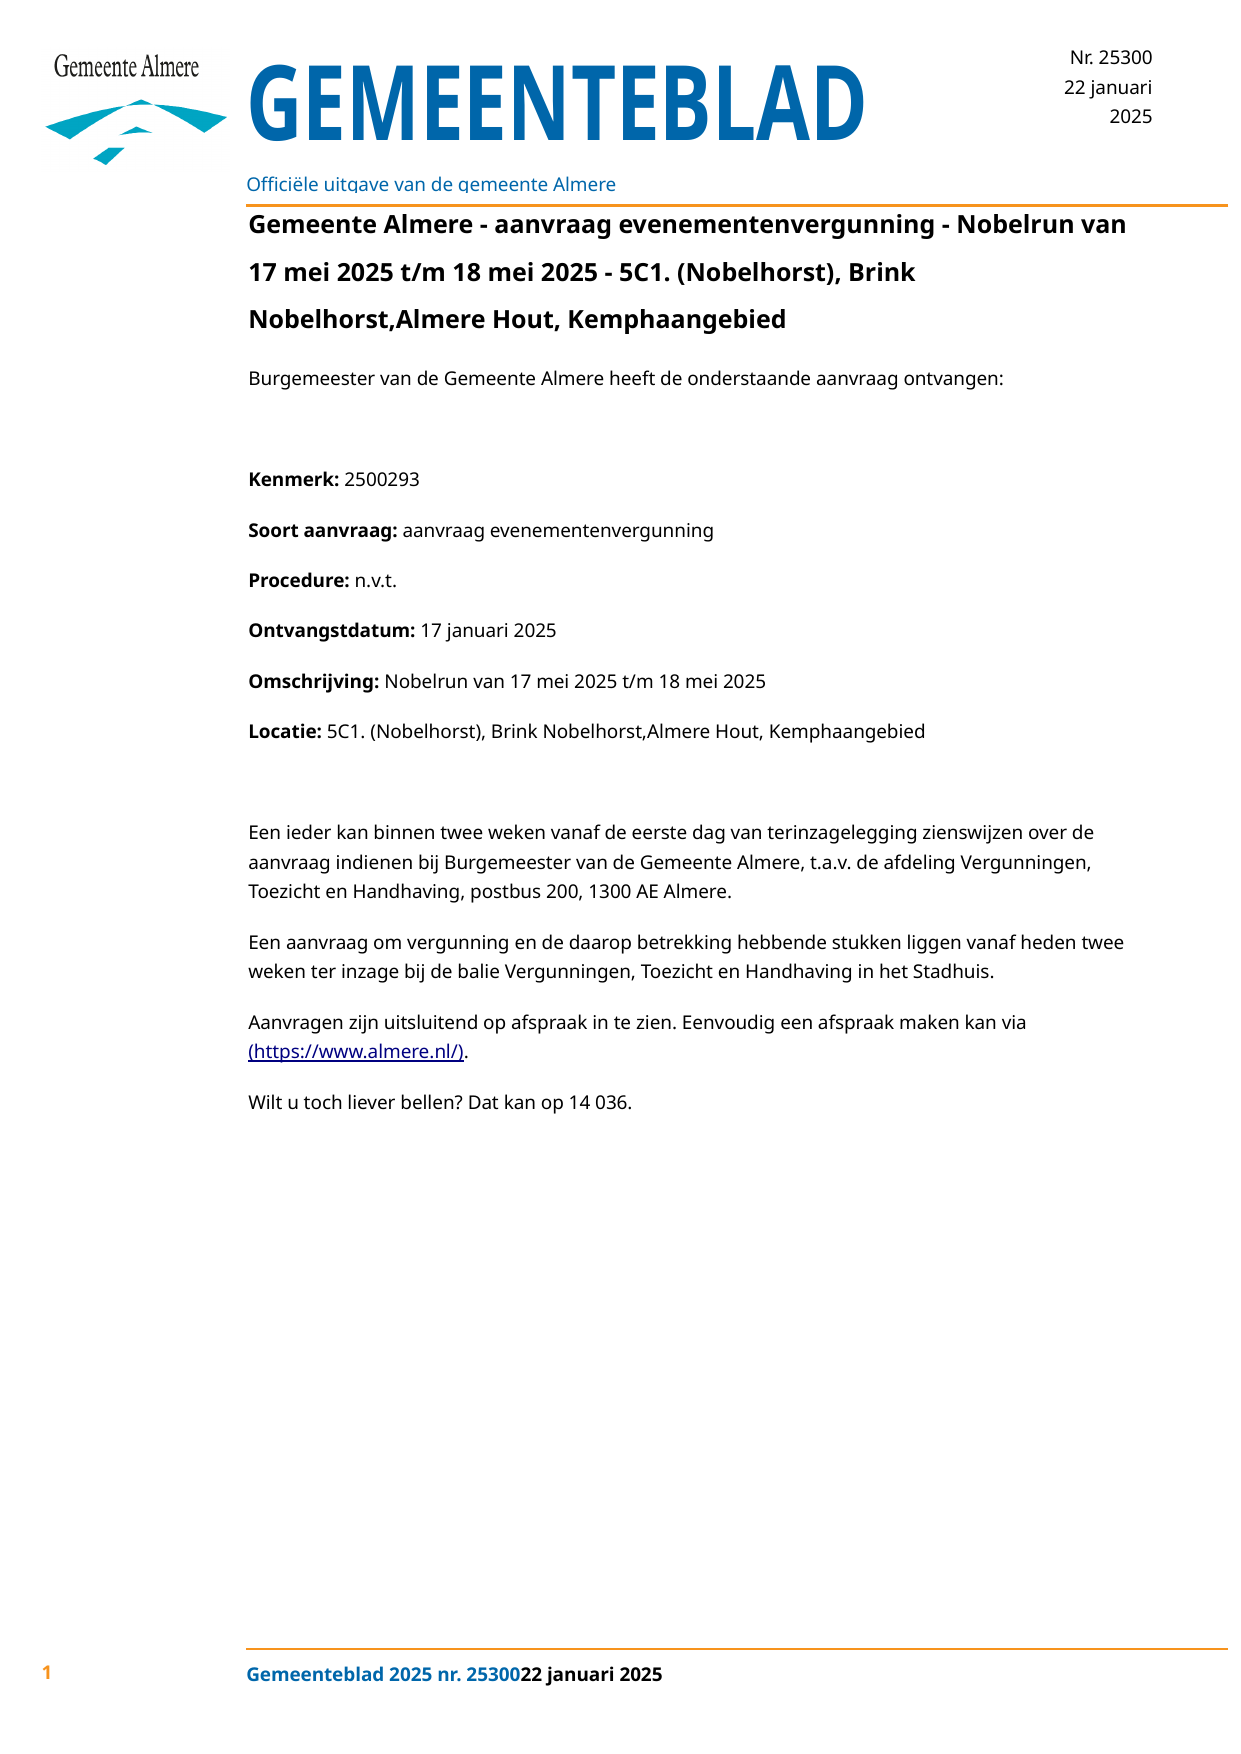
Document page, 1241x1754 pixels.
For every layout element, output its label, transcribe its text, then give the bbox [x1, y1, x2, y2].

text Gemeente Almere - aanvraag evenementenvergunning - Nobelrun van 17 mei 2025 t/m 18 mei 2025 - 5C1. (Nobelhorst), Brink Nobelhorst,Almere Hout, Kemphaangebied [248, 207, 1152, 336]
picture [41, 47, 231, 172]
text Een ieder kan binnen twee weken vanaf de eerste dag van terinzagelegging zienswijzen over de aanvraag indienen bij Burgemeester van de Gemeente Almere, t.a.v. de afdeling Vergunningen, Toezicht en Handhaving, postbus 200, 1300 AE Almere. [248, 819, 1152, 904]
text Ontvangstdatum: 17 januari 2025 [248, 618, 1152, 643]
text Wilt u toch liever bellen? Dat kan op 14 036. [248, 1089, 1152, 1114]
text Burgemeester van de Gemeente Almere heeft de onderstaande aanvraag ontvangen: [248, 366, 1152, 391]
text Aanvragen zijn uitsluitend op afspraak in te zien. Eenvoudig een afspraak maken kan via (https://www.almere.nl/). [248, 1009, 1152, 1064]
text Kenmerk: 2500293 [248, 466, 1152, 492]
text Omschrijving: Nobelrun van 17 mei 2025 t/m 18 mei 2025 [248, 668, 1152, 694]
text Een aanvraag om vergunning en de daarop betrekking hebbende stukken liggen vanaf heden twee weken ter inzage bij de balie Vergunningen, Toezicht en Handhaving in het Stadhuis. [248, 929, 1152, 984]
text Procedure: n.v.t. [248, 567, 1152, 593]
text Soort aanvraag: aanvraag evenementenvergunning [248, 517, 1152, 542]
text Locatie: 5C1. (Nobelhorst), Brink Nobelhorst,Almere Hout, Kemphaangebied [248, 718, 1152, 744]
